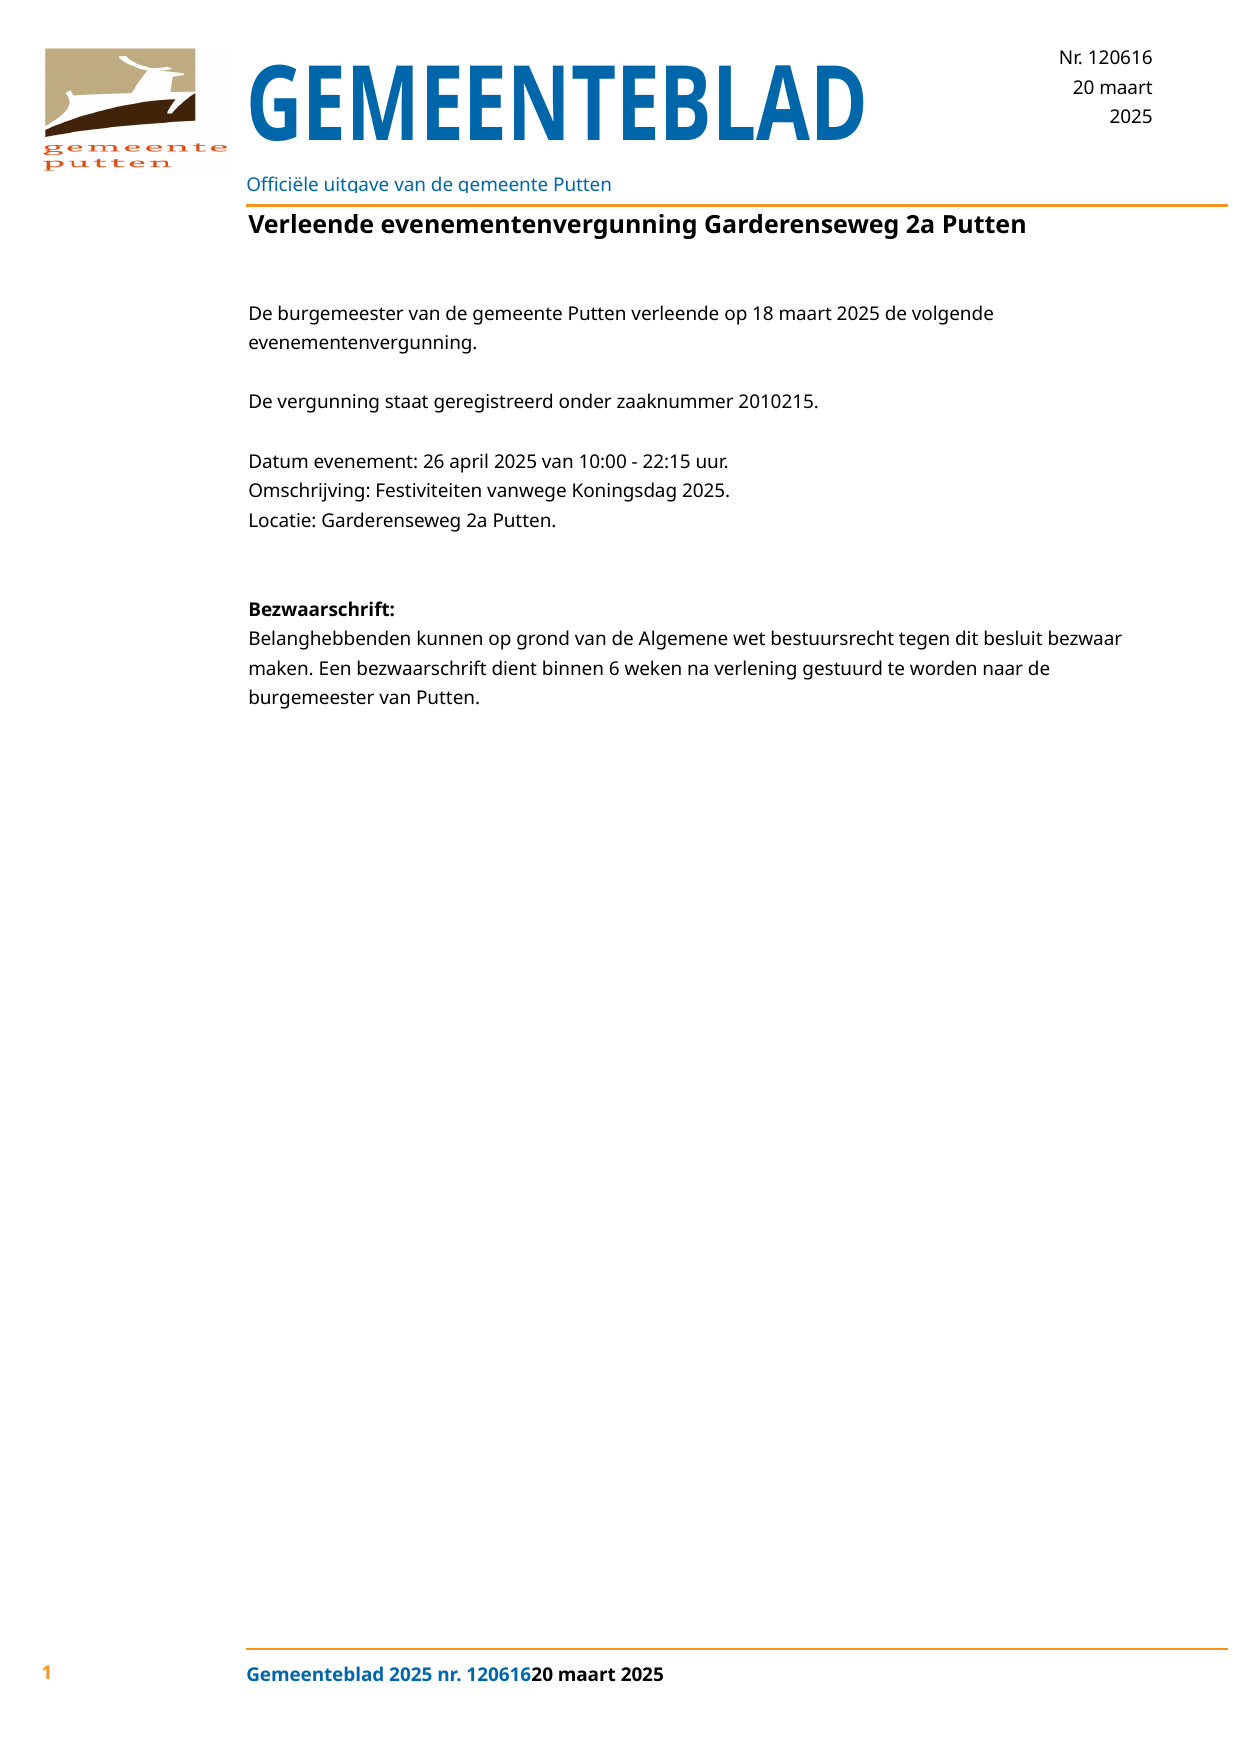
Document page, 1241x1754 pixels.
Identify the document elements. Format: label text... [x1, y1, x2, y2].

text Omschrijving: Festiviteiten vanwege Koningsdag 2025. [248, 477, 1152, 503]
text De vergunning staat geregistreerd onder zaaknummer 2010215. [248, 389, 1152, 414]
text Bezwaarschrift: [248, 596, 1152, 621]
picture [41, 47, 231, 172]
text Belanghebbenden kunnen op grond van de Algemene wet bestuursrecht tegen dit besluit bezwaar maken. Een bezwaarschrift dient binnen 6 weken na verlening gestuurd te worden naar de burgemeester van Putten. [248, 625, 1152, 710]
text De burgemeester van de gemeente Putten verleende op 18 maart 2025 de volgende evenementenvergunning. [248, 300, 1152, 355]
text Datum evenement: 26 april 2025 van 10:00 - 22:15 uur. [248, 448, 1152, 473]
text Locatie: Garderenseweg 2a Putten. [248, 507, 1152, 533]
text Verleende evenementenvergunning Garderenseweg 2a Putten [248, 207, 1152, 241]
